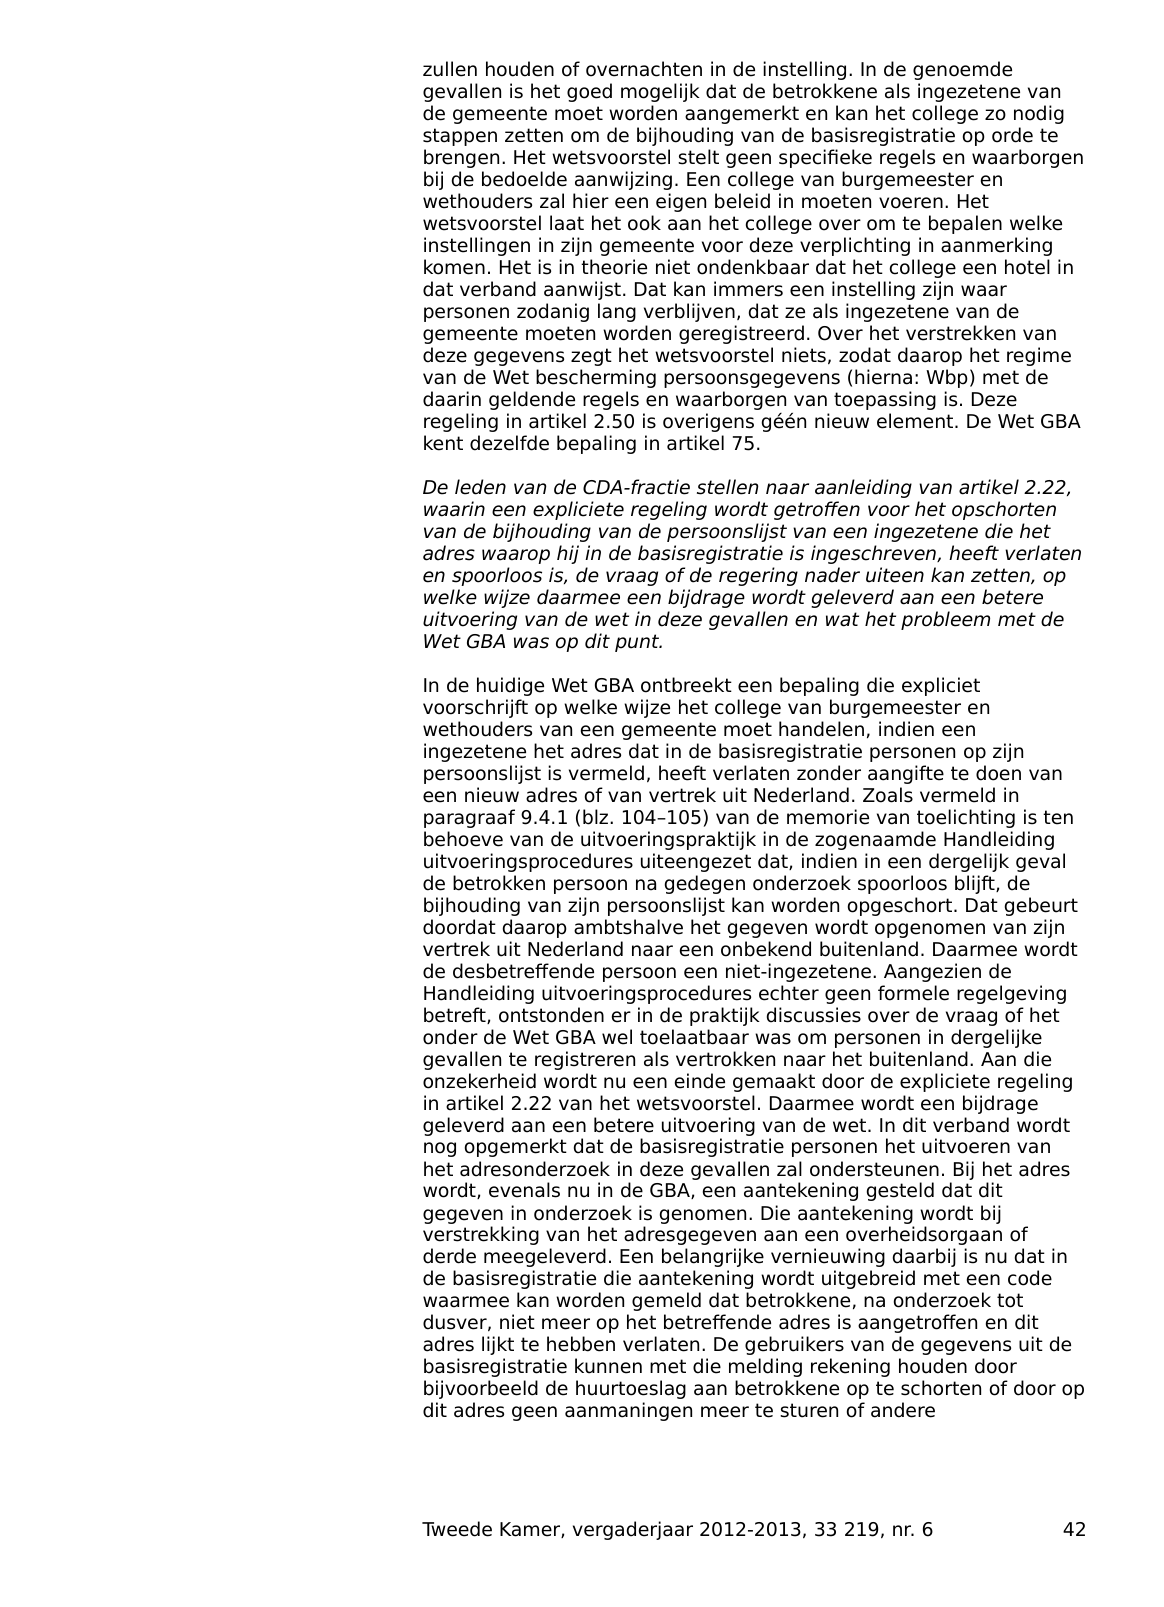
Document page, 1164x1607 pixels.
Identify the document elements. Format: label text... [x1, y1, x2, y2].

text De leden van de CDA-fractie stellen naar aanleiding van artikel 2.22, waarin een expliciete regeling wordt getroffen voor het opschorten van de bijhouding van de persoonslijst van een ingezetene die het adres waarop hij in de basisregistratie is ingeschreven, heeft verlaten en spoorloos is, de vraag of de regering nader uiteen kan zetten, op welke wijze daarmee een bijdrage wordt geleverd aan een betere uitvoering van de wet in deze gevallen en wat het probleem met de Wet GBA was op dit punt. [422, 477, 1087, 653]
text In de huidige Wet GBA ontbreekt een bepaling die expliciet voorschrijft op welke wijze het college van burgemeester en wethouders van een gemeente moet handelen, indien een ingezetene het adres dat in de basisregistratie personen op zijn persoonslijst is vermeld, heeft verlaten zonder aangifte te doen van een nieuw adres of van vertrek uit Nederland. Zoals vermeld in paragraaf 9.4.1 (blz. 104–105) van de memorie van toelichting is ten behoeve van de uitvoeringspraktijk in de zogenaamde Handleiding uitvoeringsprocedures uiteengezet dat, indien in een dergelijk geval de betrokken persoon na gedegen onderzoek spoorloos blijft, de bijhouding van zijn persoonslijst kan worden opgeschort. Dat gebeurt doordat daarop ambtshalve het gegeven wordt opgenomen van zijn vertrek uit Nederland naar een onbekend buitenland. Daarmee wordt de desbetreffende persoon een niet-ingezetene. Aangezien de Handleiding uitvoeringsprocedures echter geen formele regelgeving betreft, ontstonden er in de praktijk discussies over de vraag of het onder de Wet GBA wel toelaatbaar was om personen in dergelijke gevallen te registreren als vertrokken naar het buitenland. Aan die onzekerheid wordt nu een einde gemaakt door de expliciete regeling in artikel 2.22 van het wetsvoorstel. Daarmee wordt een bijdrage geleverd aan een betere uitvoering van de wet. In dit verband wordt nog opgemerkt dat de basisregistratie personen het uitvoeren van het adresonderzoek in deze gevallen zal ondersteunen. Bij het adres wordt, evenals nu in de GBA, een aantekening gesteld dat dit gegeven in onderzoek is genomen. Die aantekening wordt bij verstrekking van het adresgegeven aan een overheidsorgaan of derde meegeleverd. Een belangrijke vernieuwing daarbij is nu dat in de basisregistratie die aantekening wordt uitgebreid met een code waarmee kan worden gemeld dat betrokkene, na onderzoek tot dusver, niet meer op het betreffende adres is aangetroffen en dit adres lijkt te hebben verlaten. De gebruikers van de gegevens uit de basisregistratie kunnen met die melding rekening houden door bijvoorbeeld de huurtoeslag aan betrokkene op te schorten of door op dit adres geen aanmaningen meer te sturen of andere [422, 675, 1087, 1422]
text zullen houden of overnachten in de instelling. In de genoemde gevallen is het goed mogelijk dat de betrokkene als ingezetene van de gemeente moet worden aangemerkt en kan het college zo nodig stappen zetten om de bijhouding van de basisregistratie op orde te brengen. Het wetsvoorstel stelt geen specifieke regels en waarborgen bij de bedoelde aanwijzing. Een college van burgemeester en wethouders zal hier een eigen beleid in moeten voeren. Het wetsvoorstel laat het ook aan het college over om te bepalen welke instellingen in zijn gemeente voor deze verplichting in aanmerking komen. Het is in theorie niet ondenkbaar dat het college een hotel in dat verband aanwijst. Dat kan immers een instelling zijn waar personen zodanig lang verblijven, dat ze als ingezetene van de gemeente moeten worden geregistreerd. Over het verstrekken van deze gegevens zegt het wetsvoorstel niets, zodat daarop het regime van de Wet bescherming persoonsgegevens (hierna: Wbp) met de daarin geldende regels en waarborgen van toepassing is. Deze regeling in artikel 2.50 is overigens géén nieuw element. De Wet GBA kent dezelfde bepaling in artikel 75. [422, 59, 1087, 455]
